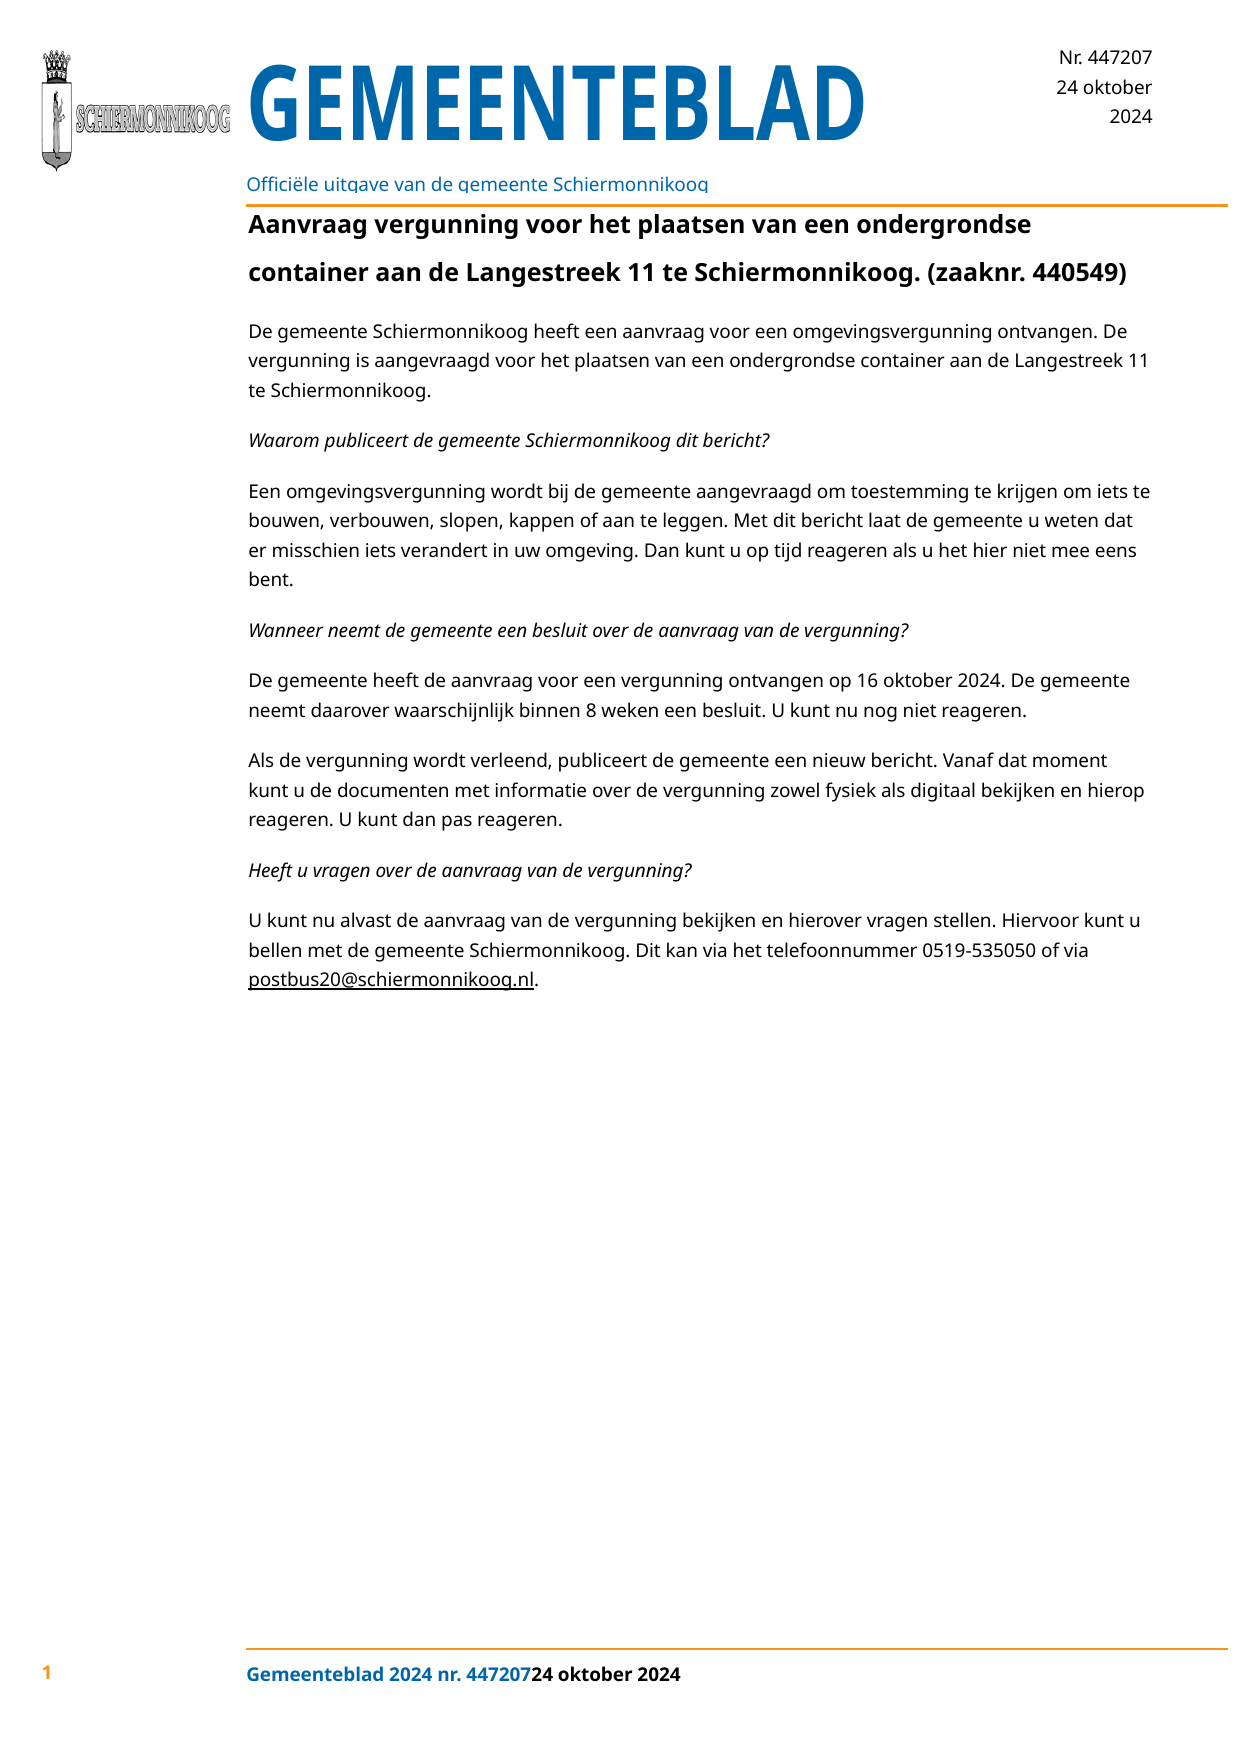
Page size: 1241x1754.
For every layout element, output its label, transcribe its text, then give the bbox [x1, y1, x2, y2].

text Als de vergunning wordt verleend, publiceert de gemeente een nieuw bericht. Vanaf dat moment kunt u de documenten met informatie over de vergunning zowel fysiek als digitaal bekijken en hierop reageren. U kunt dan pas reageren. [248, 747, 1152, 832]
text Een omgevingsvergunning wordt bij de gemeente aangevraagd om toestemming te krijgen om iets te bouwen, verbouwen, slopen, kappen of aan te leggen. Met dit bericht laat de gemeente u weten dat er misschien iets verandert in uw omgeving. Dan kunt u op tijd reageren als u het hier niet mee eens bent. [248, 478, 1152, 592]
text Aanvraag vergunning voor het plaatsen van een ondergrondse container aan de Langestreek 11 te Schiermonnikoog. (zaaknr. 440549) [248, 207, 1152, 288]
text U kunt nu alvast de aanvraag van de vergunning bekijken en hierover vragen stellen. Hiervoor kunt u bellen met de gemeente Schiermonnikoog. Dit kan via het telefoonnummer 0519-535050 of via postbus20@schiermonnikoog.nl. [248, 907, 1152, 992]
text Heeft u vragen over de aanvraag van de vergunning? [248, 857, 1152, 883]
text De gemeente Schiermonnikoog heeft een aanvraag voor een omgevingsvergunning ontvangen. De vergunning is aangevraagd voor het plaatsen van een ondergrondse container aan de Langestreek 11 te Schiermonnikoog. [248, 318, 1152, 403]
picture [41, 47, 231, 172]
text Waarom publiceert de gemeente Schiermonnikoog dit bericht? [248, 427, 1152, 453]
text De gemeente heeft de aanvraag voor een vergunning ontvangen op 16 oktober 2024. De gemeente neemt daarover waarschijnlijk binnen 8 weken een besluit. U kunt nu nog niet reageren. [248, 667, 1152, 723]
text Wanneer neemt de gemeente een besluit over de aanvraag van de vergunning? [248, 617, 1152, 643]
